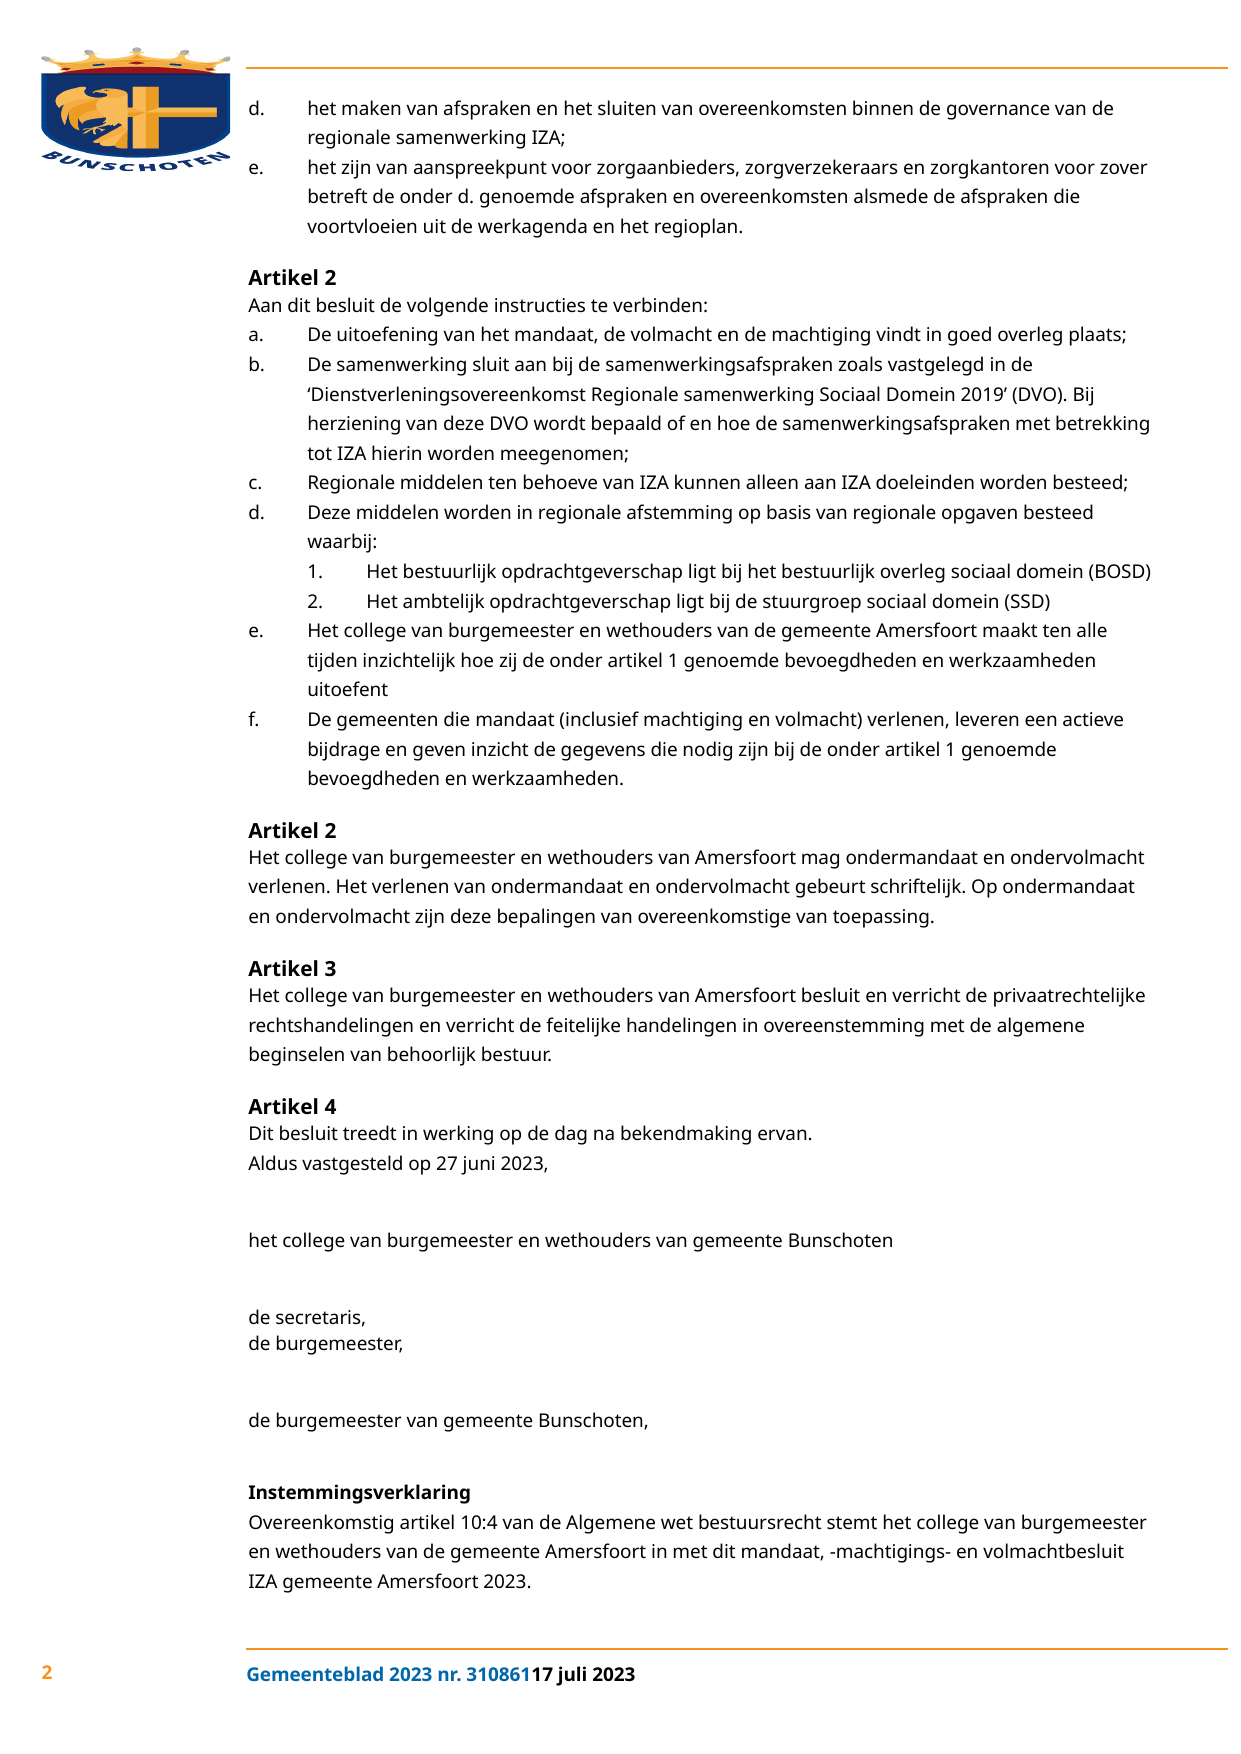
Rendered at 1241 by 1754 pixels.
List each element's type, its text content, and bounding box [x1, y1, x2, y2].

text Het college van burgemeester en wethouders van Amersfoort besluit en verricht de privaatrechtelijke rechtshandelingen en verricht de feitelijke handelingen in overeenstemming met de algemene beginselen van behoorlijk bestuur. [248, 982, 1152, 1067]
text Overeenkomstig artikel 10:4 van de Algemene wet bestuursrecht stemt het college van burgemeester en wethouders van de gemeente Amersfoort in met dit mandaat, -machtigings- en volmachtbesluit IZA gemeente Amersfoort 2023. [248, 1509, 1152, 1594]
list De gemeenten die mandaat (inclusief machtiging en volmacht) verlenen, leveren een actieve bijdrage en geven inzicht de gegevens die nodig zijn bij de onder artikel 1 genoemde bevoegdheden en werkzaamheden. [248, 706, 1152, 791]
text de secretaris, [248, 1304, 1152, 1330]
text Het college van burgemeester en wethouders van Amersfoort mag ondermandaat en ondervolmacht verlenen. Het verlenen van ondermandaat en ondervolmacht gebeurt schriftelijk. Op ondermandaat en ondervolmacht zijn deze bepalingen van overeenkomstige van toepassing. [248, 844, 1152, 929]
text Artikel 2 [248, 263, 1152, 292]
list De samenwerking sluit aan bij de samenwerkingsafspraken zoals vastgelegd in de ‘Dienstverleningsovereenkomst Regionale samenwerking Sociaal Domein 2019’ (DVO). Bij herziening van deze DVO wordt bepaald of en hoe de samenwerkingsafspraken met betrekking tot IZA hierin worden meegenomen; [248, 351, 1152, 466]
list Deze middelen worden in regionale afstemming op basis van regionale opgaven besteed waarbij: [248, 499, 1152, 554]
picture [41, 47, 231, 172]
list Het ambtelijk opdrachtgeverschap ligt bij de stuurgroep sociaal domein (SSD) [307, 588, 1152, 613]
text Aldus vastgesteld op 27 juni 2023, [248, 1150, 1152, 1176]
text de burgemeester van gemeente Bunschoten, [248, 1407, 1152, 1433]
list De uitoefening van het mandaat, de volmacht en de machtiging vindt in goed overleg plaats; [248, 322, 1152, 347]
text Artikel 3 [248, 954, 1152, 982]
list Het college van burgemeester en wethouders van de gemeente Amersfoort maakt ten alle tijden inzichtelijk hoe zij de onder artikel 1 genoemde bevoegdheden en werkzaamheden uitoefent [248, 617, 1152, 702]
text Dit besluit treedt in werking op de dag na bekendmaking ervan. [248, 1120, 1152, 1146]
text de burgemeester, [248, 1330, 1152, 1356]
text Instemmingsverklaring [248, 1479, 1152, 1505]
list het zijn van aanspreekpunt voor zorgaanbieders, zorgverzekeraars en zorgkantoren voor zover betreft de onder d. genoemde afspraken en overeenkomsten alsmede de afspraken die voortvloeien uit de werkagenda en het regioplan. [248, 154, 1152, 239]
text het college van burgemeester en wethouders van gemeente Bunschoten [248, 1227, 1152, 1253]
text Artikel 4 [248, 1092, 1152, 1120]
list Regionale middelen ten behoeve van IZA kunnen alleen aan IZA doeleinden worden besteed; [248, 469, 1152, 495]
list het maken van afspraken en het sluiten van overeenkomsten binnen de governance van de regionale samenwerking IZA; [248, 95, 1152, 150]
text Aan dit besluit de volgende instructies te verbinden: [248, 292, 1152, 318]
list Het bestuurlijk opdrachtgeverschap ligt bij het bestuurlijk overleg sociaal domein (BOSD) [307, 558, 1152, 584]
text Artikel 2 [248, 816, 1152, 844]
